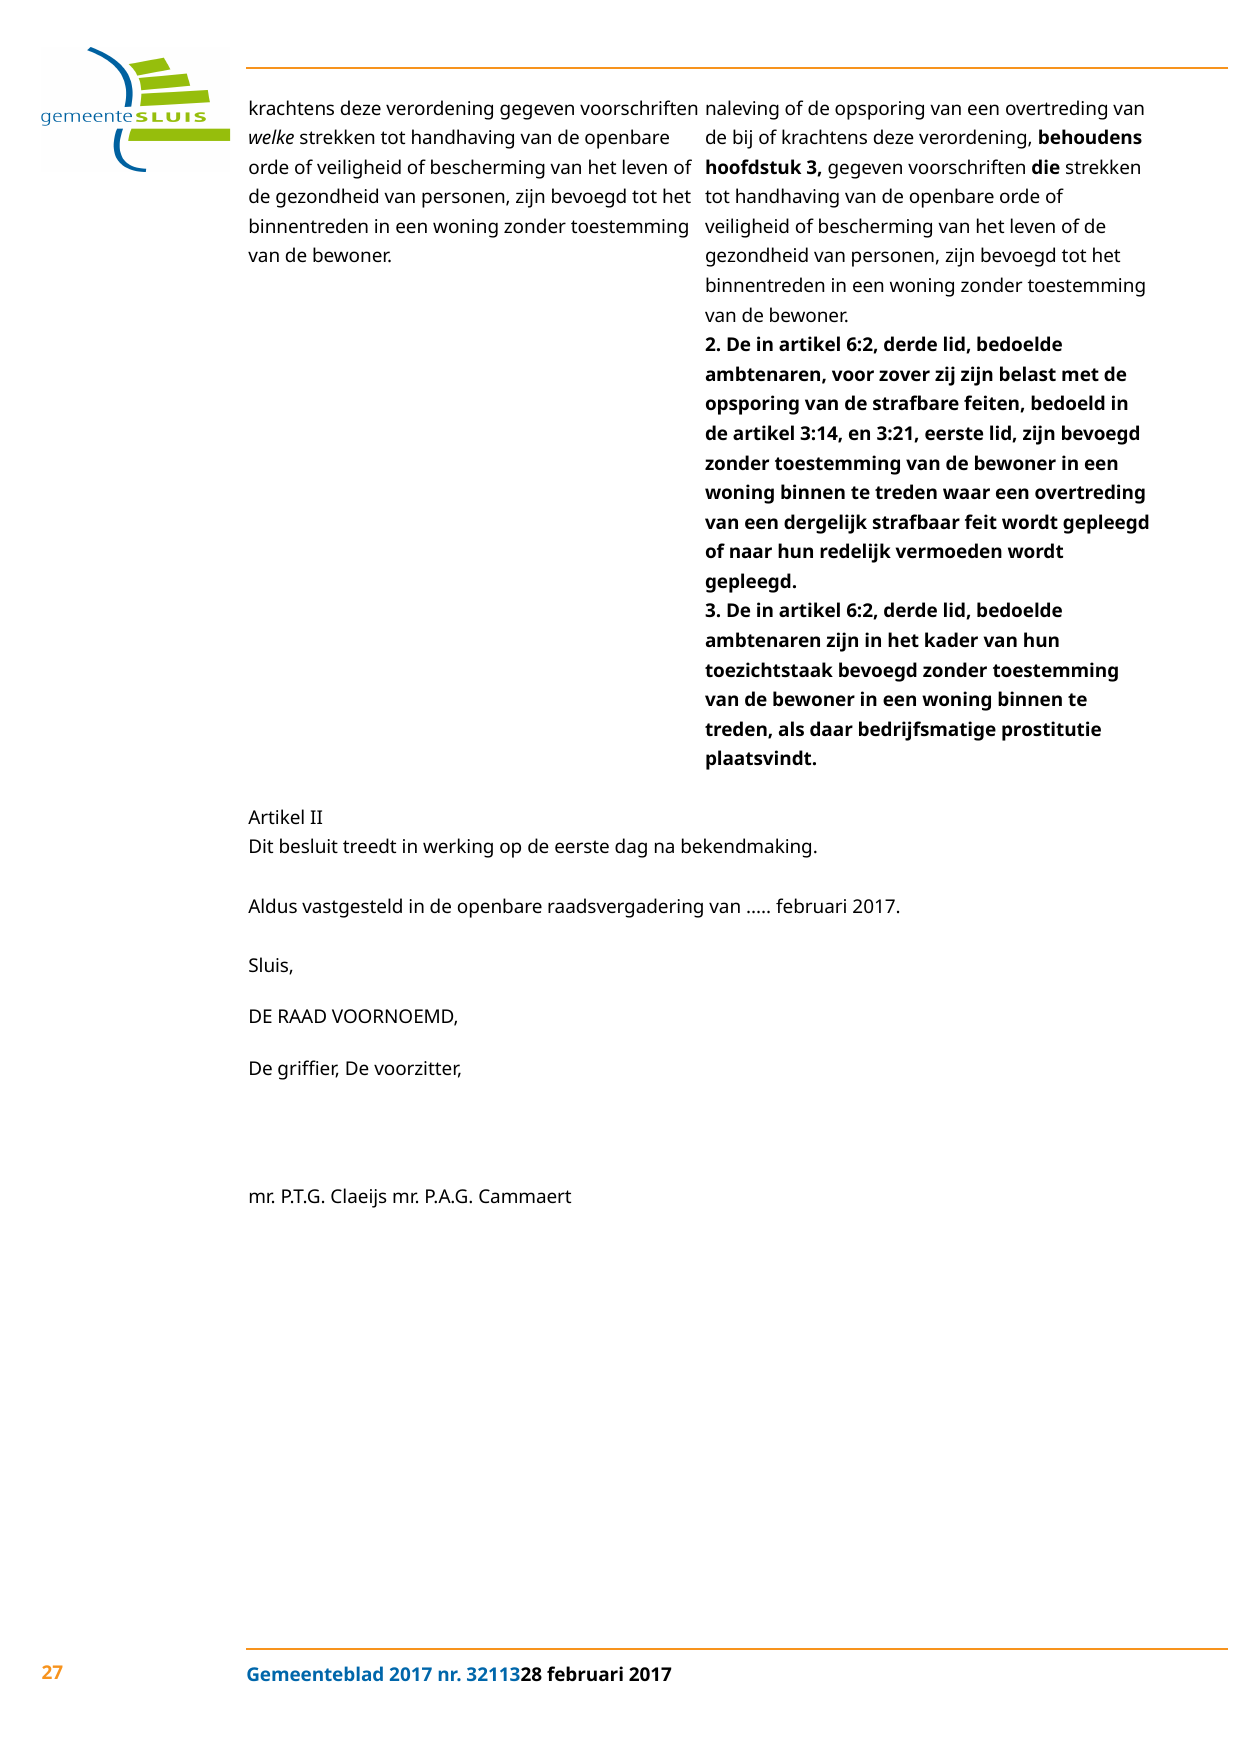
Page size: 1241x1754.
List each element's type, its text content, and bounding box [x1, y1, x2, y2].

text Sluis, [248, 952, 1152, 978]
table_cell naleving of de opsporing van een overtreding van de bij of krachtens deze verordening, behoudens hoofdstuk 3, gegeven voorschriften die strekken tot handhaving van de openbare orde of veiligheid of bescherming van het leven of de gezondheid van personen, zijn bevoegd tot het binnentreden in een woning zonder toestemming van de bewoner. 2. De in artikel 6:2, derde lid, bedoelde ambtenaren, voor zover zij zijn belast met de opsporing van de strafbare feiten, bedoeld in de artikel 3:14, en 3:21, eerste lid, zijn bevoegd zonder toestemming van de bewoner in een woning binnen te treden waar een overtreding van een dergelijk strafbaar feit wordt gepleegd of naar hun redelijk vermoeden wordt gepleegd. 3. De in artikel 6:2, derde lid, bedoelde ambtenaren zijn in het kader van hun toezichtstaak bevoegd zonder toestemming van de bewoner in een woning binnen te treden, als daar bedrijfsmatige prostitutie plaatsvindt. [705, 95, 1152, 771]
text mr. P.T.G. Claeijs mr. P.A.G. Cammaert [248, 1184, 1152, 1209]
text Aldus vastgesteld in de openbare raadsvergadering van ..... februari 2017. [248, 893, 1152, 919]
text DE RAAD VOORNOEMD, [248, 1003, 1152, 1029]
table_cell krachtens deze verordening gegeven voorschriften welke strekken tot handhaving van de openbare orde of veiligheid of bescherming van het leven of de gezondheid van personen, zijn bevoegd tot het binnentreden in een woning zonder toestemming van de bewoner. [248, 95, 705, 771]
text Artikel II [248, 804, 1152, 830]
picture [41, 47, 231, 172]
text De griffier, De voorzitter, [248, 1055, 1152, 1081]
text Dit besluit treedt in werking op de eerste dag na bekendmaking. [248, 834, 1152, 859]
